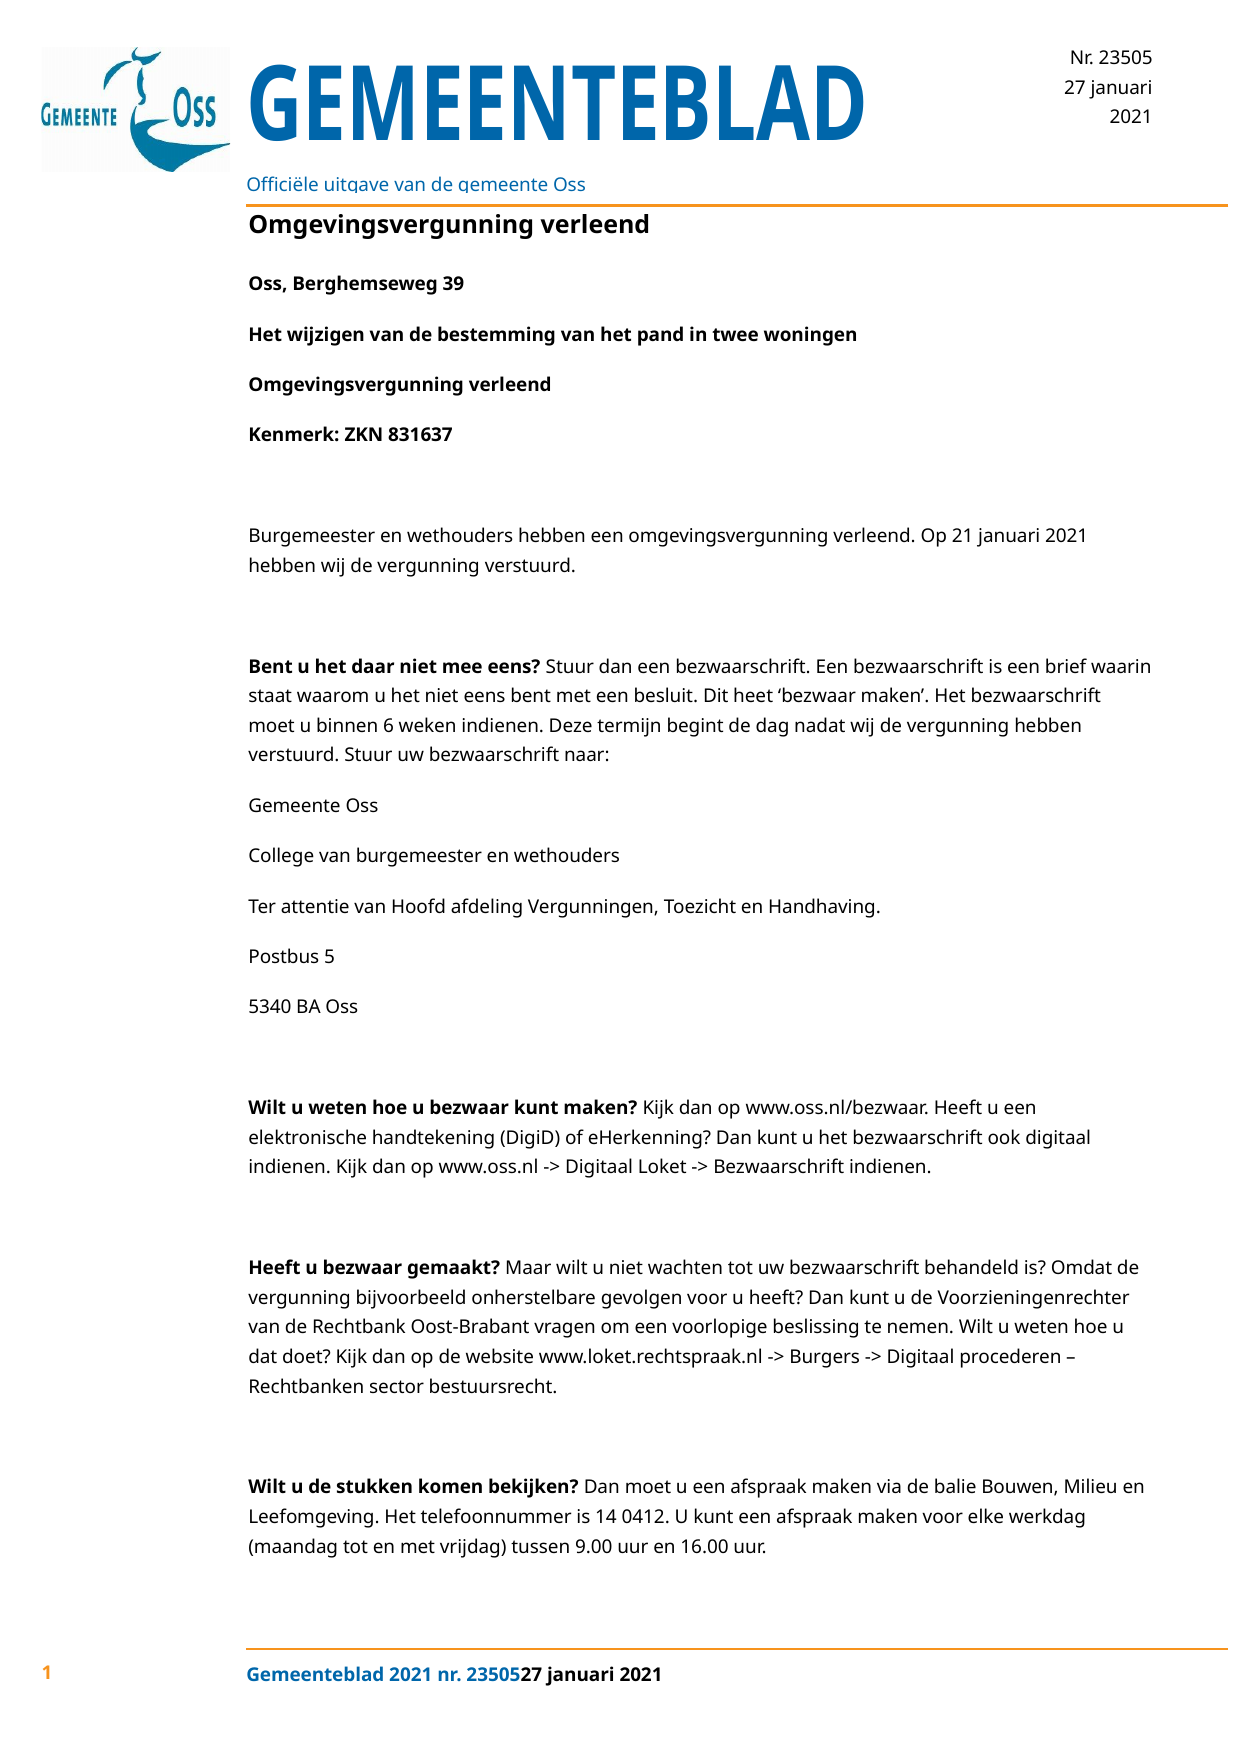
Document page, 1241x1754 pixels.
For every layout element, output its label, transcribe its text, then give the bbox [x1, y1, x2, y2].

text Kenmerk: ZKN 831637 [248, 422, 1152, 447]
text Bent u het daar niet mee eens? Stuur dan een bezwaarschrift. Een bezwaarschrift is een brief waarin staat waarom u het niet eens bent met een besluit. Dit heet ‘bezwaar maken’. Het bezwaarschrift moet u binnen 6 weken indienen. Deze termijn begint de dag nadat wij de vergunning hebben verstuurd. Stuur uw bezwaarschrift naar: [248, 653, 1152, 767]
text Heeft u bezwaar gemaakt? Maar wilt u niet wachten tot uw bezwaarschrift behandeld is? Omdat de vergunning bijvoorbeeld onherstelbare gevolgen voor u heeft? Dan kunt u de Voorzieningenrechter van de Rechtbank Oost-Brabant vragen om een voorlopige beslissing te nemen. Wilt u weten hoe u dat doet? Kijk dan op de website www.loket.rechtspraak.nl -> Burgers -> Digitaal procederen – Rechtbanken sector bestuursrecht. [248, 1254, 1152, 1398]
text 5340 BA Oss [248, 994, 1152, 1019]
text Postbus 5 [248, 943, 1152, 969]
text College van burgemeester en wethouders [248, 842, 1152, 868]
text Omgevingsvergunning verleend [248, 207, 1152, 241]
text Wilt u weten hoe u bezwaar kunt maken? Kijk dan op www.oss.nl/bezwaar. Heeft u een elektronische handtekening (DigiD) of eHerkenning? Dan kunt u het bezwaarschrift ook digitaal indienen. Kijk dan op www.oss.nl -> Digitaal Loket -> Bezwaarschrift indienen. [248, 1094, 1152, 1179]
text Wilt u de stukken komen bekijken? Dan moet u een afspraak maken via de balie Bouwen, Milieu en Leefomgeving. Het telefoonnummer is 14 0412. U kunt een afspraak maken voor elke werkdag (maandag tot en met vrijdag) tussen 9.00 uur en 16.00 uur. [248, 1474, 1152, 1558]
text Het wijzigen van de bestemming van het pand in twee woningen [248, 321, 1152, 346]
text Gemeente Oss [248, 792, 1152, 818]
picture [41, 47, 231, 172]
text Omgevingsvergunning verleend [248, 371, 1152, 397]
text Oss, Berghemseweg 39 [248, 270, 1152, 296]
text Ter attentie van Hoofd afdeling Vergunningen, Toezicht en Handhaving. [248, 893, 1152, 918]
text Burgemeester en wethouders hebben een omgevingsvergunning verleend. Op 21 januari 2021 hebben wij de vergunning verstuurd. [248, 522, 1152, 578]
